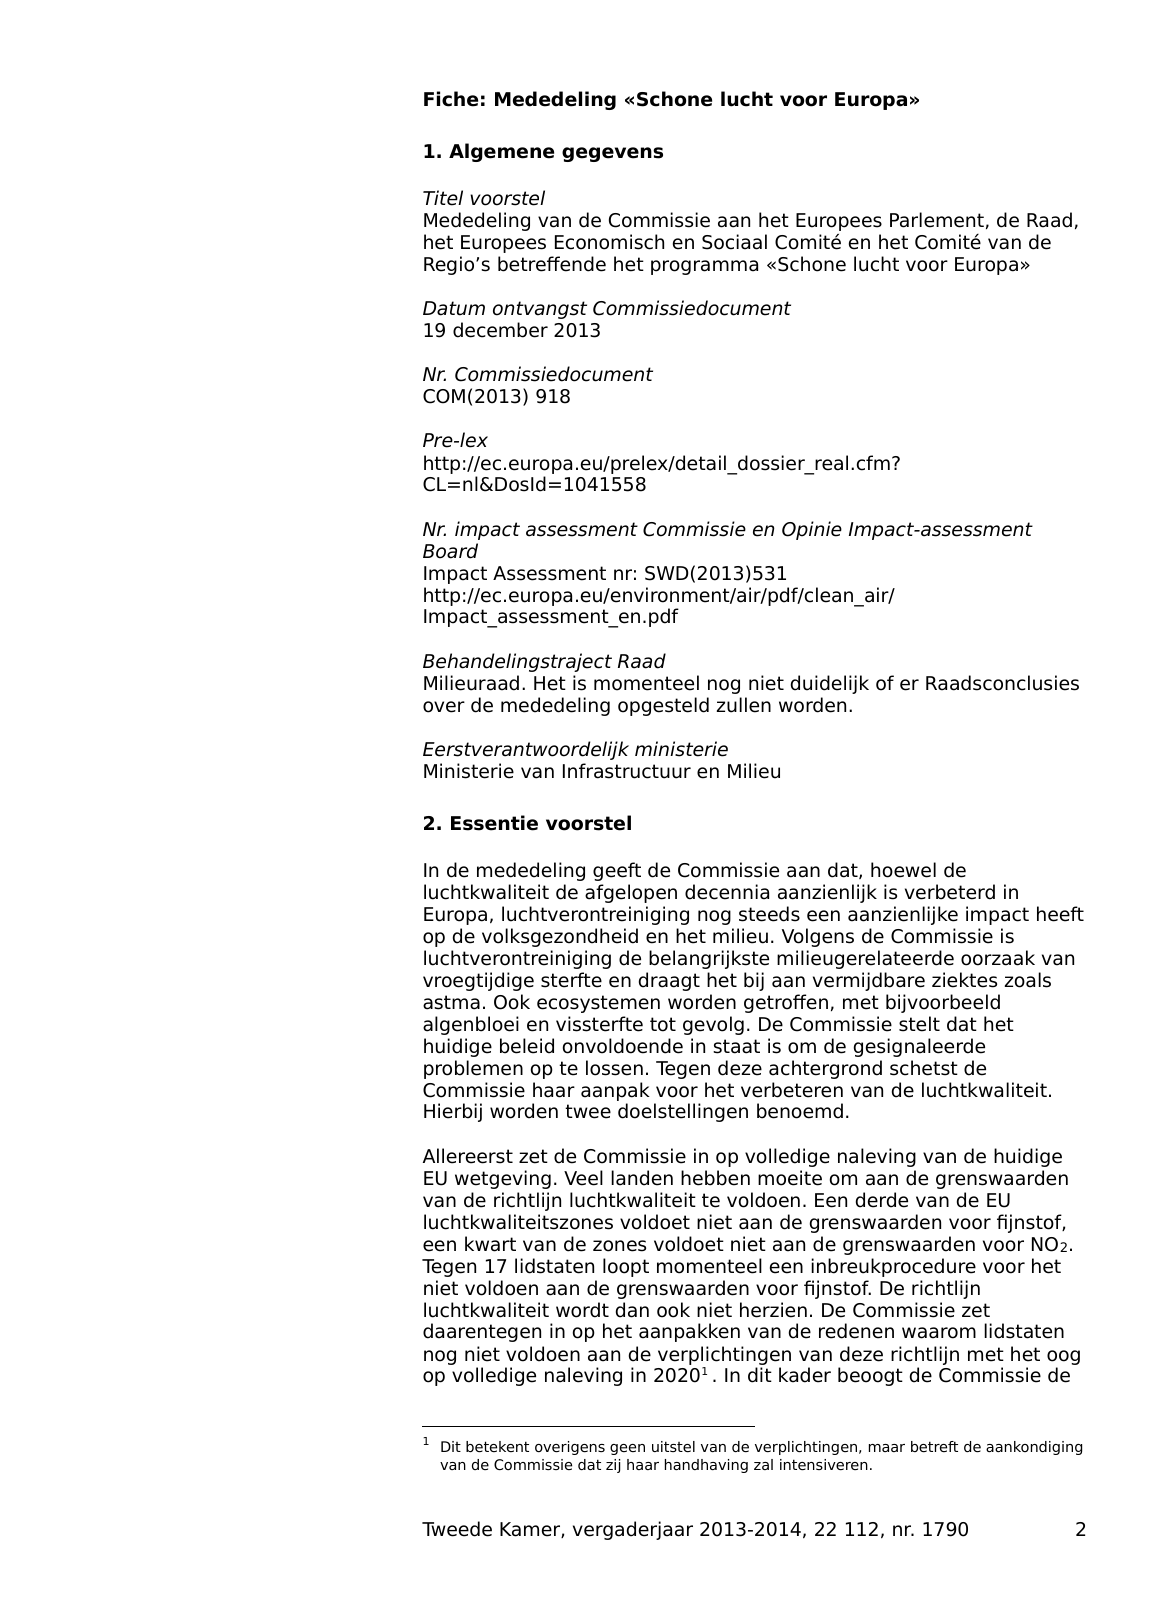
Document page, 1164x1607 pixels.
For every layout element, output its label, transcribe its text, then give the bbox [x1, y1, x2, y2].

text Datum ontvangst Commissiedocument [422, 298, 1087, 320]
text Allereerst zet de Commissie in op volledige naleving van de huidige EU wetgeving. Veel landen hebben moeite om aan de grenswaarden van de richtlijn luchtkwaliteit te voldoen. Een derde van de EU luchtkwaliteitszones voldoet niet aan de grenswaarden voor fijnstof, een kwart van de zones voldoet niet aan de grenswaarden voor NO2. Tegen 17 lidstaten loopt momenteel een inbreukprocedure voor het niet voldoen aan de grenswaarden voor fijnstof. De richtlijn luchtkwaliteit wordt dan ook niet herzien. De Commissie zet daarentegen in op het aanpakken van de redenen waarom lidstaten nog niet voldoen aan de verplichtingen van deze richtlijn met het oog op volledige naleving in 2020. In dit kader beoogt de Commissie de [422, 1146, 1087, 1387]
text Behandelingstraject Raad [422, 651, 1087, 673]
text Mededeling van de Commissie aan het Europees Parlement, de Raad, het Europees Economisch en Sociaal Comité en het Comité van de Regio’s betreffende het programma «Schone lucht voor Europa» [422, 210, 1087, 276]
text http://ec.europa.eu/environment/air/pdf/clean_air/Impact_assessment_en.pdf [422, 584, 1087, 628]
text http://ec.europa.eu/prelex/detail_dossier_real.cfm?CL=nl&DosId=1041558 [422, 452, 1087, 496]
subtitle 1. Algemene gegevens [422, 141, 1087, 163]
text Titel voorstel [422, 188, 1087, 210]
subtitle Fiche: Mededeling «Schone lucht voor Europa» [422, 89, 1087, 111]
text 19 december 2013 [422, 320, 1087, 342]
text Dit betekent overigens geen uitstel van de verplichtingen, maar betreft de aankondiging van de Commissie dat zij haar handhaving zal intensiveren. [422, 1435, 1087, 1474]
subtitle 2. Essentie voorstel [422, 813, 1087, 835]
text COM(2013) 918 [422, 386, 1087, 408]
text Eerstverantwoordelijk ministerie [422, 739, 1087, 761]
text Ministerie van Infrastructuur en Milieu [422, 761, 1087, 783]
text Nr. Commissiedocument [422, 364, 1087, 386]
text Milieuraad. Het is momenteel nog niet duidelijk of er Raadsconclusies over de mededeling opgesteld zullen worden. [422, 673, 1087, 717]
text Nr. impact assessment Commissie en Opinie Impact-assessment Board [422, 518, 1087, 562]
text In de mededeling geeft de Commissie aan dat, hoewel de luchtkwaliteit de afgelopen decennia aanzienlijk is verbeterd in Europa, luchtverontreiniging nog steeds een aanzienlijke impact heeft op de volksgezondheid en het milieu. Volgens de Commissie is luchtverontreiniging de belangrijkste milieugerelateerde oorzaak van vroegtijdige sterfte en draagt het bij aan vermijdbare ziektes zoals astma. Ook ecosystemen worden getroffen, met bijvoorbeeld algenbloei en vissterfte tot gevolg. De Commissie stelt dat het huidige beleid onvoldoende in staat is om de gesignaleerde problemen op te lossen. Tegen deze achtergrond schetst de Commissie haar aanpak voor het verbeteren van de luchtkwaliteit. Hierbij worden twee doelstellingen benoemd. [422, 860, 1087, 1123]
text Pre-lex [422, 430, 1087, 452]
text Impact Assessment nr: SWD(2013)531 [422, 562, 1087, 584]
